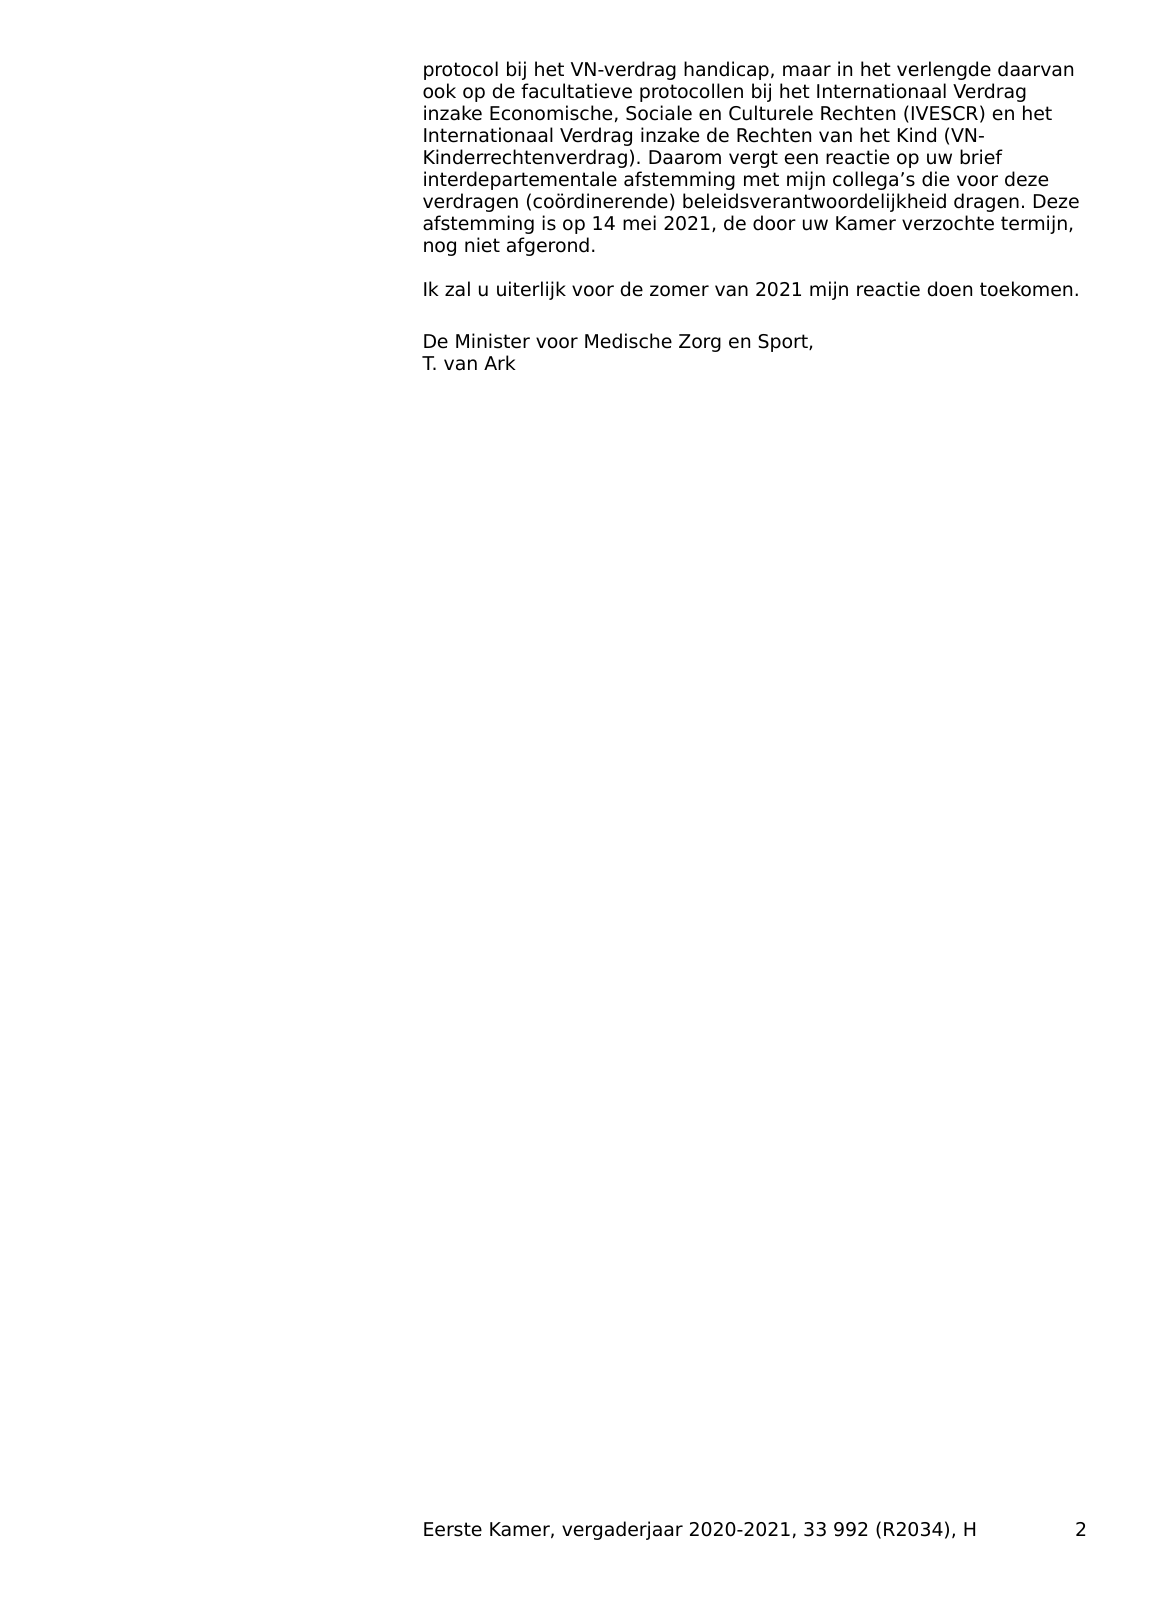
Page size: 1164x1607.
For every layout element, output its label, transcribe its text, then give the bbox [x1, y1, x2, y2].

text De Minister voor Medische Zorg en Sport, T. van Ark [422, 331, 1087, 375]
text protocol bij het VN-verdrag handicap, maar in het verlengde daarvan ook op de facultatieve protocollen bij het Internationaal Verdrag inzake Economische, Sociale en Culturele Rechten (IVESCR) en het Internationaal Verdrag inzake de Rechten van het Kind (VN-Kinderrechtenverdrag). Daarom vergt een reactie op uw brief interdepartementale afstemming met mijn collega’s die voor deze verdragen (coördinerende) beleidsverantwoordelijkheid dragen. Deze afstemming is op 14 mei 2021, de door uw Kamer verzochte termijn, nog niet afgerond. [422, 59, 1087, 257]
text Ik zal u uiterlijk voor de zomer van 2021 mijn reactie doen toekomen. [422, 279, 1087, 301]
